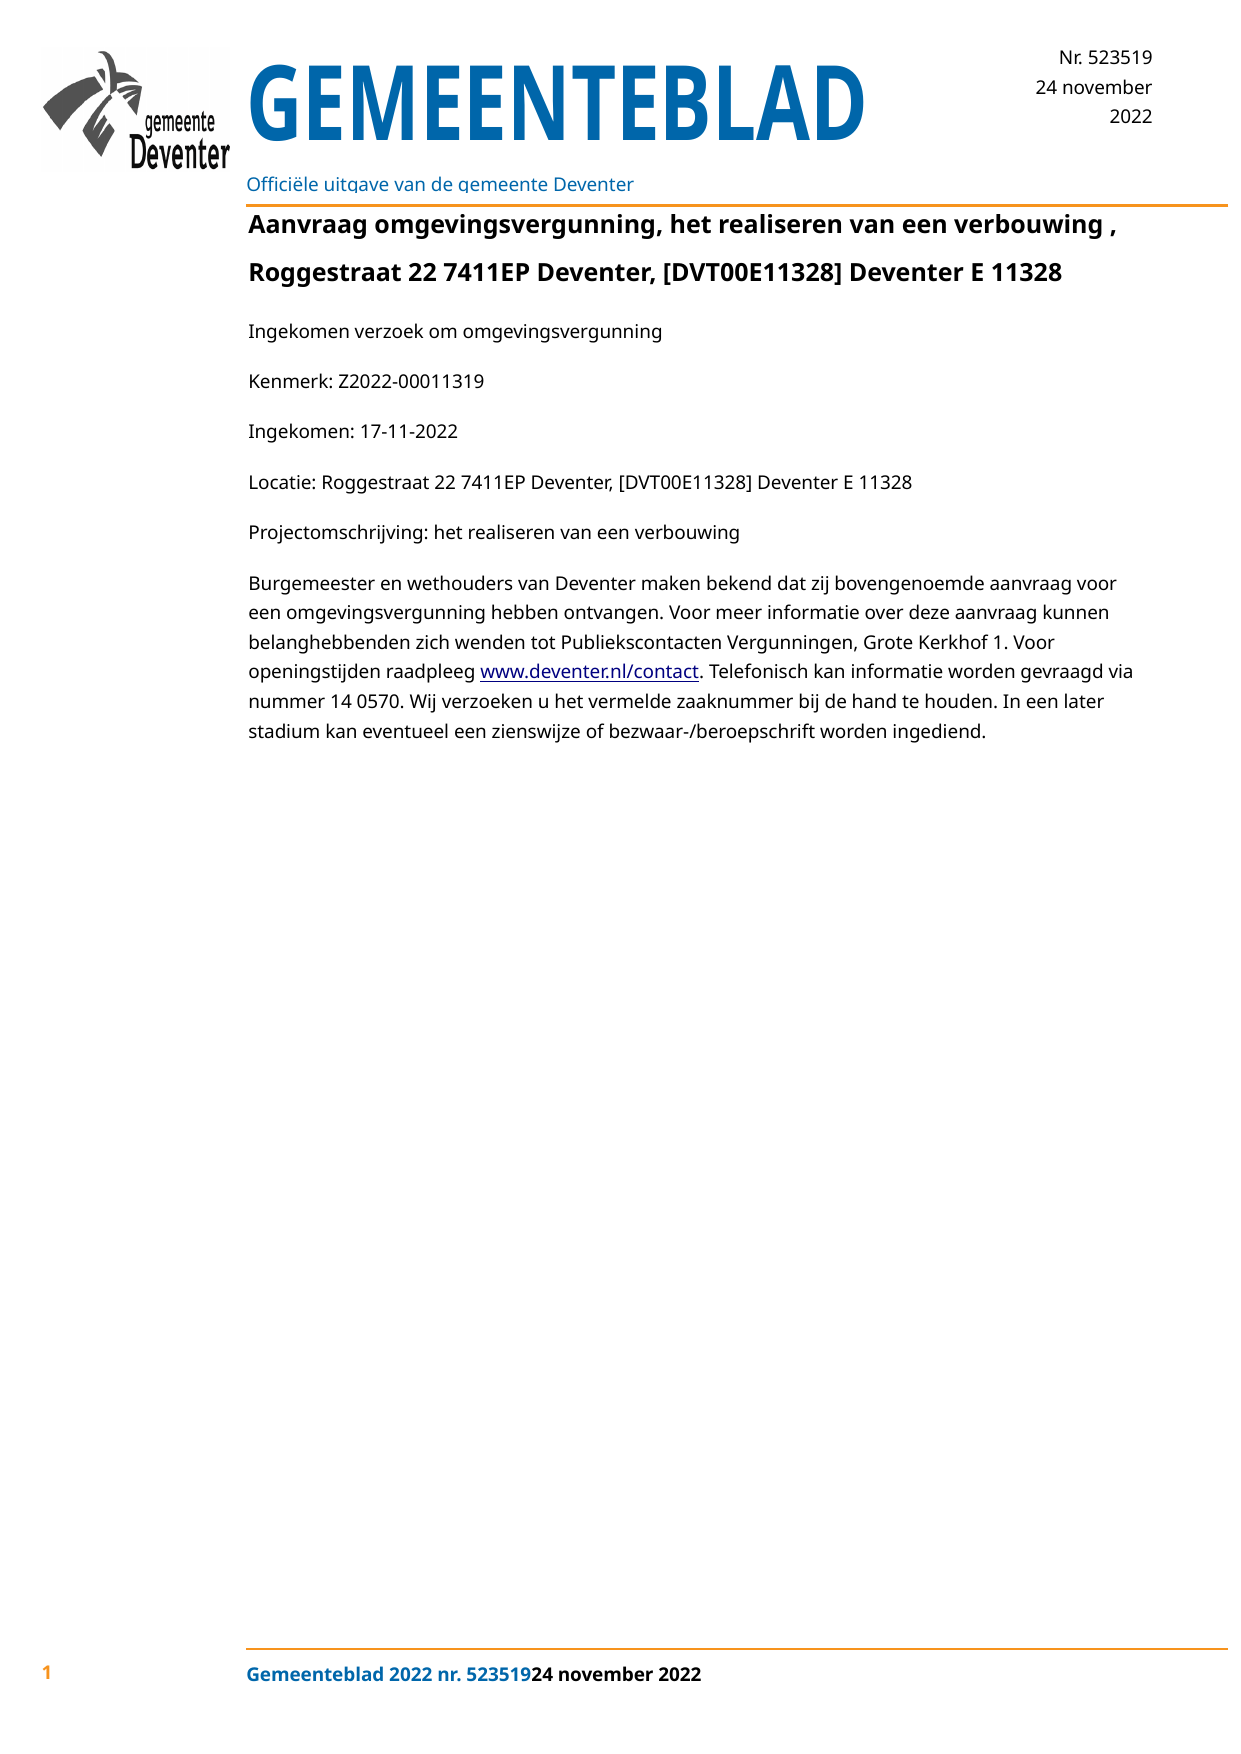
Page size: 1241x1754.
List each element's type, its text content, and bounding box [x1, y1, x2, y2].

picture [41, 47, 231, 172]
text Aanvraag omgevingsvergunning, het realiseren van een verbouwing , Roggestraat 22 7411EP Deventer, [DVT00E11328] Deventer E 11328 [248, 207, 1152, 288]
text Burgemeester en wethouders van Deventer maken bekend dat zij bovengenoemde aanvraag voor een omgevingsvergunning hebben ontvangen. Voor meer informatie over deze aanvraag kunnen belanghebbenden zich wenden tot Publiekscontacten Vergunningen, Grote Kerkhof 1. Voor openingstijden raadpleeg www.deventer.nl/contact. Telefonisch kan informatie worden gevraagd via nummer 14 0570. Wij verzoeken u het vermelde zaaknummer bij de hand te houden. In een later stadium kan eventueel een zienswijze of bezwaar-/beroepschrift worden ingediend. [248, 570, 1152, 744]
text Projectomschrijving: het realiseren van een verbouwing [248, 519, 1152, 545]
text Ingekomen verzoek om omgevingsvergunning [248, 318, 1152, 344]
text Locatie: Roggestraat 22 7411EP Deventer, [DVT00E11328] Deventer E 11328 [248, 469, 1152, 495]
text Kenmerk: Z2022-00011319 [248, 368, 1152, 394]
text Ingekomen: 17-11-2022 [248, 419, 1152, 444]
